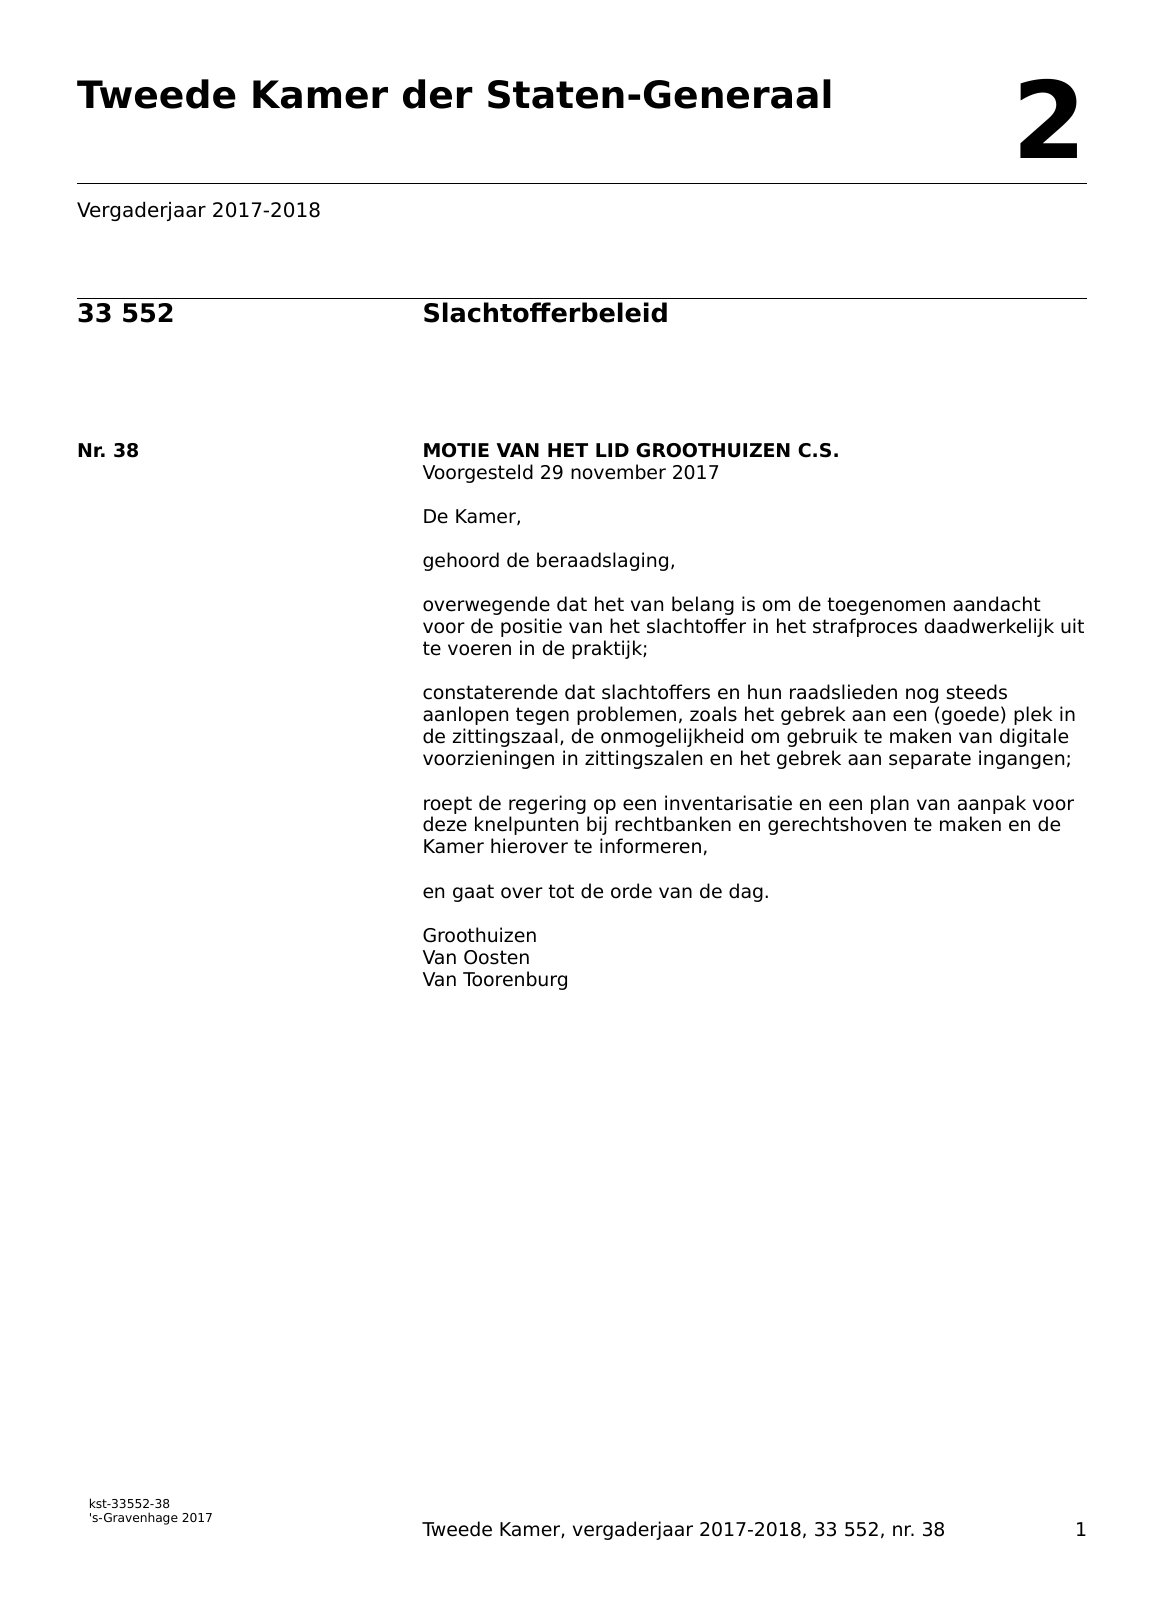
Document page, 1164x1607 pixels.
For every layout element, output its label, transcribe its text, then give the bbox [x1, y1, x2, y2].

text constaterende dat slachtoffers en hun raadslieden nog steeds aanlopen tegen problemen, zoals het gebrek aan een (goede) plek in de zittingszaal, de onmogelijkheid om gebruik te maken van digitale voorzieningen in zittingszalen en het gebrek aan separate ingangen; [422, 682, 1087, 770]
text Groothuizen [422, 925, 1087, 947]
table_cell Vergaderjaar 2017-2018 [77, 184, 1087, 298]
subtitle Nr. 38 MOTIE VAN HET LID GROOTHUIZEN C.S. [77, 440, 1087, 462]
text Voorgesteld 29 november 2017 [422, 462, 1087, 484]
text Van Oosten [422, 947, 1087, 969]
text en gaat over tot de orde van de dag. [422, 881, 1087, 902]
subtitle 33 552 Slachtofferbeleid [77, 299, 1087, 329]
text De Kamer, [422, 506, 1087, 528]
table_header 2 [886, 59, 1087, 183]
table_header Tweede Kamer der Staten-Generaal [77, 59, 886, 183]
text kst-33552-38 [88, 1497, 323, 1511]
text Van Toorenburg [422, 969, 1087, 991]
text roept de regering op een inventarisatie en een plan van aanpak voor deze knelpunten bij rechtbanken en gerechtshoven te maken en de Kamer hierover te informeren, [422, 792, 1087, 858]
text gehoord de beraadslaging, [422, 550, 1087, 572]
text overwegende dat het van belang is om de toegenomen aandacht voor de positie van het slachtoffer in het strafproces daadwerkelijk uit te voeren in de praktijk; [422, 594, 1087, 660]
text 's-Gravenhage 2017 [88, 1511, 323, 1525]
